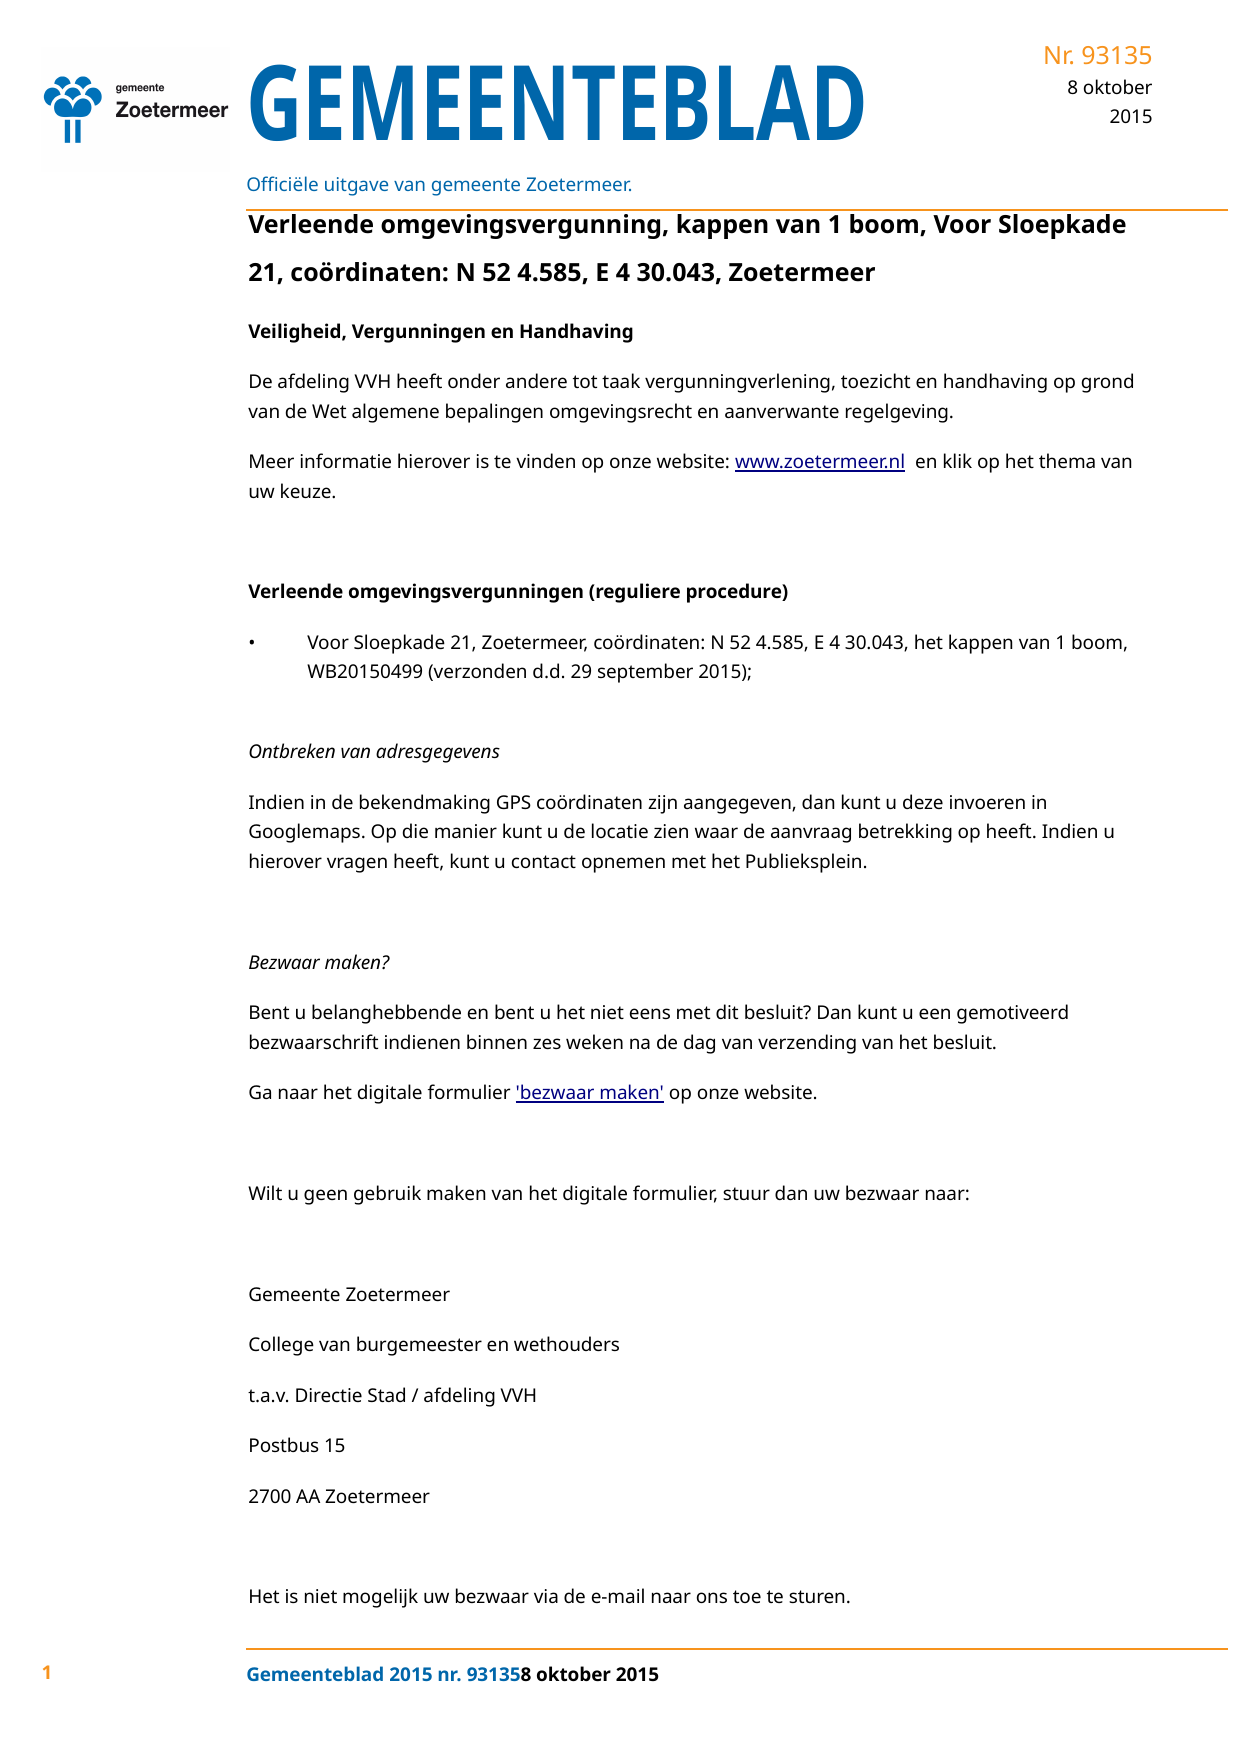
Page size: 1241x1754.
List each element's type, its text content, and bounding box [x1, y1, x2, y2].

list Voor Sloepkade 21, Zoetermeer, coördinaten: N 52 4.585, E 4 30.043, het kappen van 1 boom, WB20150499 (verzonden d.d. 29 september 2015); [248, 629, 1152, 684]
text Verleende omgevingsvergunningen (reguliere procedure) [248, 579, 1152, 604]
text Bent u belanghebbende en bent u het niet eens met dit besluit? Dan kunt u een gemotiveerd bezwaarschrift indienen binnen zes weken na de dag van verzending van het besluit. [248, 999, 1152, 1055]
picture [41, 47, 231, 172]
text Meer informatie hierover is te vinden op onze website: www.zoetermeer.nl en klik op het thema van uw keuze. [248, 448, 1152, 504]
text Ontbreken van adresgegevens [248, 739, 1152, 764]
text Gemeente Zoetermeer [248, 1281, 1152, 1307]
text Het is niet mogelijk uw bezwaar via de e-mail naar ons toe te sturen. [248, 1584, 1152, 1609]
text 2700 AA Zoetermeer [248, 1483, 1152, 1509]
text Ga naar het digitale formulier 'bezwaar maken' op onze website. [248, 1079, 1152, 1105]
text De afdeling VVH heeft onder andere tot taak vergunningverlening, toezicht en handhaving op grond van de Wet algemene bepalingen omgevingsrecht en aanverwante regelgeving. [248, 368, 1152, 424]
text Indien in de bekendmaking GPS coördinaten zijn aangegeven, dan kunt u deze invoeren in Googlemaps. Op die manier kunt u de locatie zien waar de aanvraag betrekking op heeft. Indien u hierover vragen heeft, kunt u contact opnemen met het Publieksplein. [248, 789, 1152, 874]
text Wilt u geen gebruik maken van het digitale formulier, stuur dan uw bezwaar naar: [248, 1180, 1152, 1206]
text Verleende omgevingsvergunning, kappen van 1 boom, Voor Sloepkade 21, coördinaten: N 52 4.585, E 4 30.043, Zoetermeer [248, 211, 1152, 288]
text t.a.v. Directie Stad / afdeling VVH [248, 1382, 1152, 1408]
text Postbus 15 [248, 1432, 1152, 1458]
text Bezwaar maken? [248, 949, 1152, 975]
text College van burgemeester en wethouders [248, 1332, 1152, 1357]
text Veiligheid, Vergunningen en Handhaving [248, 318, 1152, 344]
